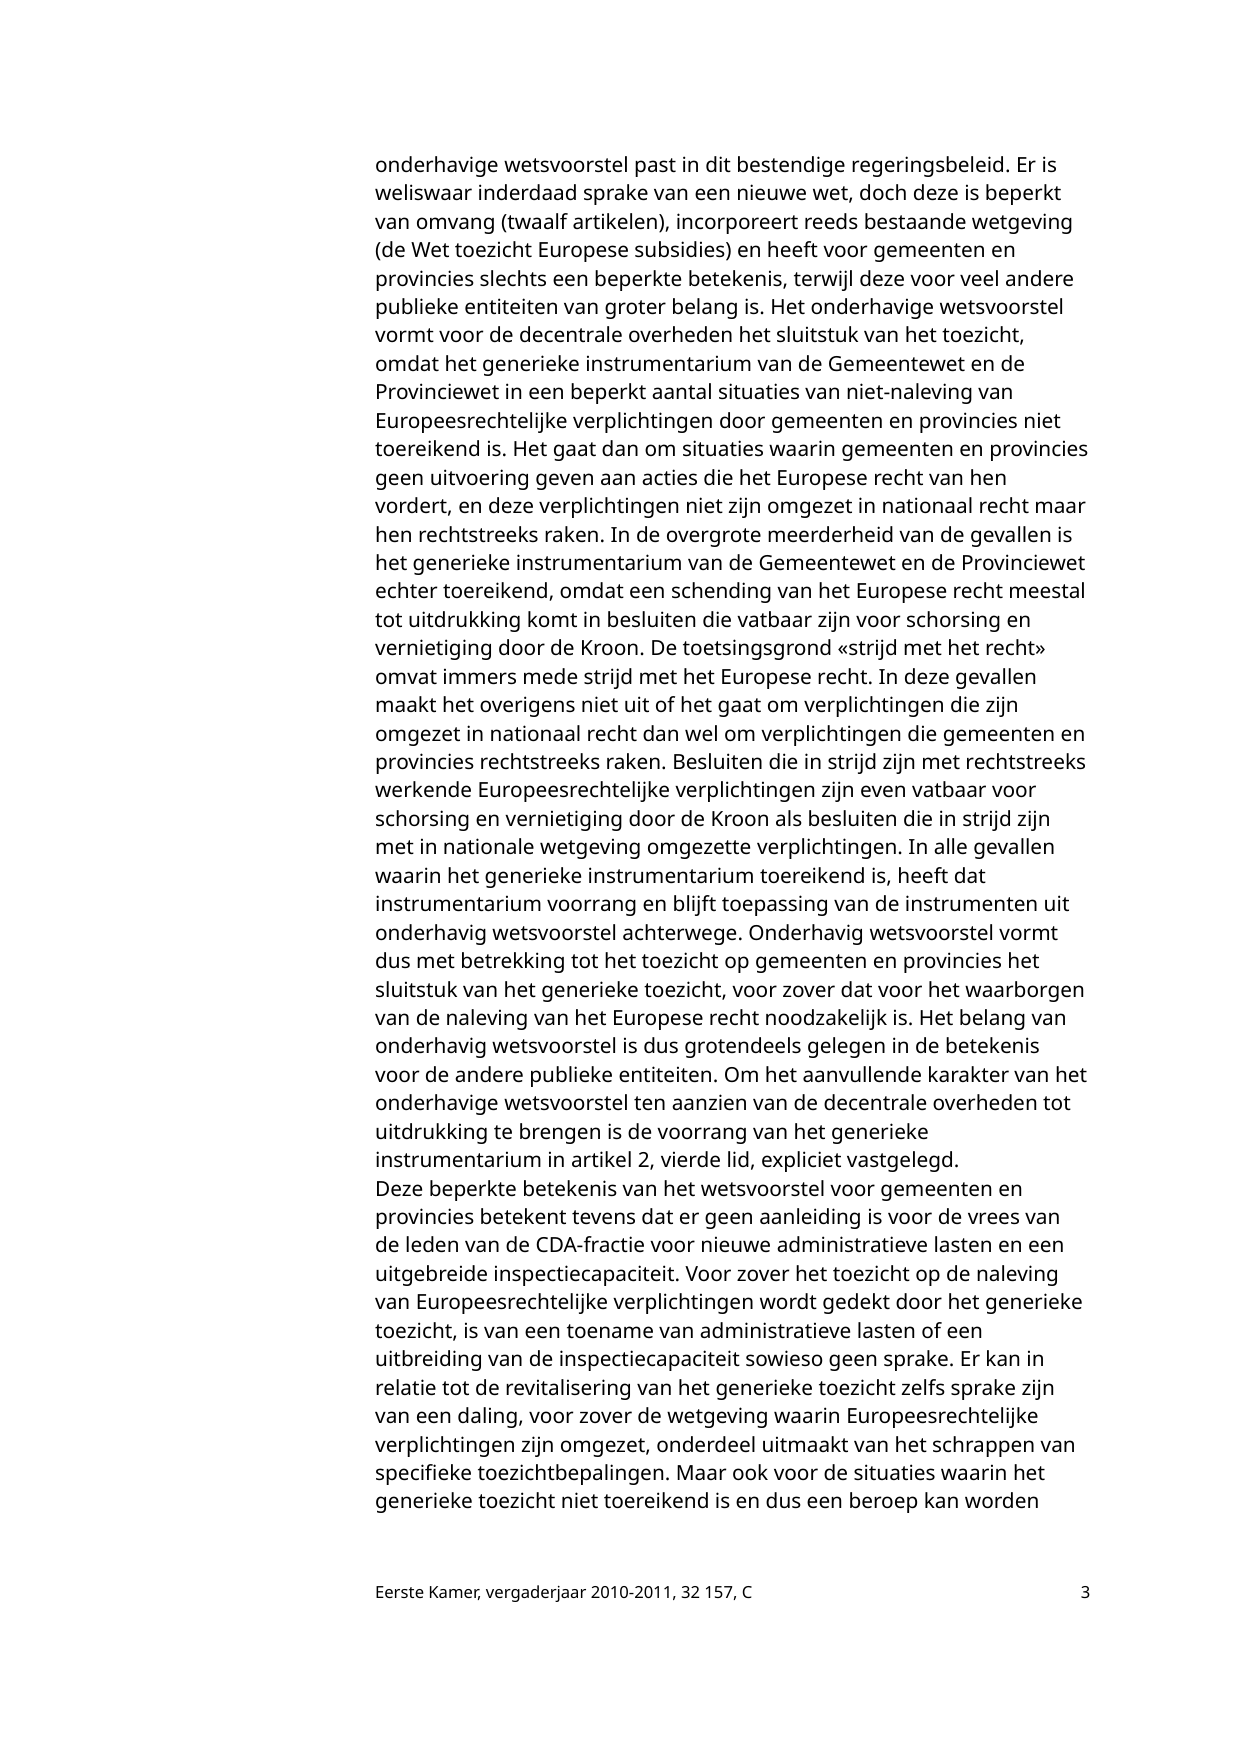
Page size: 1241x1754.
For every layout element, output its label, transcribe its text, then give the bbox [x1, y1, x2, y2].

text onderhavige wetsvoorstel past in dit bestendige regeringsbeleid. Er is weliswaar inderdaad sprake van een nieuwe wet, doch deze is beperkt van omvang (twaalf artikelen), incorporeert reeds bestaande wetgeving (de Wet toezicht Europese subsidies) en heeft voor gemeenten en provincies slechts een beperkte betekenis, terwijl deze voor veel andere publieke entiteiten van groter belang is. Het onderhavige wetsvoorstel vormt voor de decentrale overheden het sluitstuk van het toezicht, omdat het generieke instrumentarium van de Gemeentewet en de Provinciewet in een beperkt aantal situaties van niet-naleving van Europeesrechtelijke verplichtingen door gemeenten en provincies niet toereikend is. Het gaat dan om situaties waarin gemeenten en provincies geen uitvoering geven aan acties die het Europese recht van hen vordert, en deze verplichtingen niet zijn omgezet in nationaal recht maar hen rechtstreeks raken. In de overgrote meerderheid van de gevallen is het generieke instrumentarium van de Gemeentewet en de Provinciewet echter toereikend, omdat een schending van het Europese recht meestal tot uitdrukking komt in besluiten die vatbaar zijn voor schorsing en vernietiging door de Kroon. De toetsingsgrond «strijd met het recht» omvat immers mede strijd met het Europese recht. In deze gevallen maakt het overigens niet uit of het gaat om verplichtingen die zijn omgezet in nationaal recht dan wel om verplichtingen die gemeenten en provincies rechtstreeks raken. Besluiten die in strijd zijn met rechtstreeks werkende Europeesrechtelijke verplichtingen zijn even vatbaar voor schorsing en vernietiging door de Kroon als besluiten die in strijd zijn met in nationale wetgeving omgezette verplichtingen. In alle gevallen waarin het generieke instrumentarium toereikend is, heeft dat instrumentarium voorrang en blijft toepassing van de instrumenten uit onderhavig wetsvoorstel achterwege. Onderhavig wetsvoorstel vormt dus met betrekking tot het toezicht op gemeenten en provincies het sluitstuk van het generieke toezicht, voor zover dat voor het waarborgen van de naleving van het Europese recht noodzakelijk is. Het belang van onderhavig wetsvoorstel is dus grotendeels gelegen in de betekenis voor de andere publieke entiteiten. Om het aanvullende karakter van het onderhavige wetsvoorstel ten aanzien van de decentrale overheden tot uitdrukking te brengen is de voorrang van het generieke instrumentarium in artikel 2, vierde lid, expliciet vastgelegd. [375, 150, 1090, 1174]
text Deze beperkte betekenis van het wetsvoorstel voor gemeenten en provincies betekent tevens dat er geen aanleiding is voor de vrees van de leden van de CDA-fractie voor nieuwe administratieve lasten en een uitgebreide inspectiecapaciteit. Voor zover het toezicht op de naleving van Europeesrechtelijke verplichtingen wordt gedekt door het generieke toezicht, is van een toename van administratieve lasten of een uitbreiding van de inspectiecapaciteit sowieso geen sprake. Er kan in relatie tot de revitalisering van het generieke toezicht zelfs sprake zijn van een daling, voor zover de wetgeving waarin Europeesrechtelijke verplichtingen zijn omgezet, onderdeel uitmaakt van het schrappen van specifieke toezichtbepalingen. Maar ook voor de situaties waarin het generieke toezicht niet toereikend is en dus een beroep kan worden [375, 1174, 1090, 1515]
